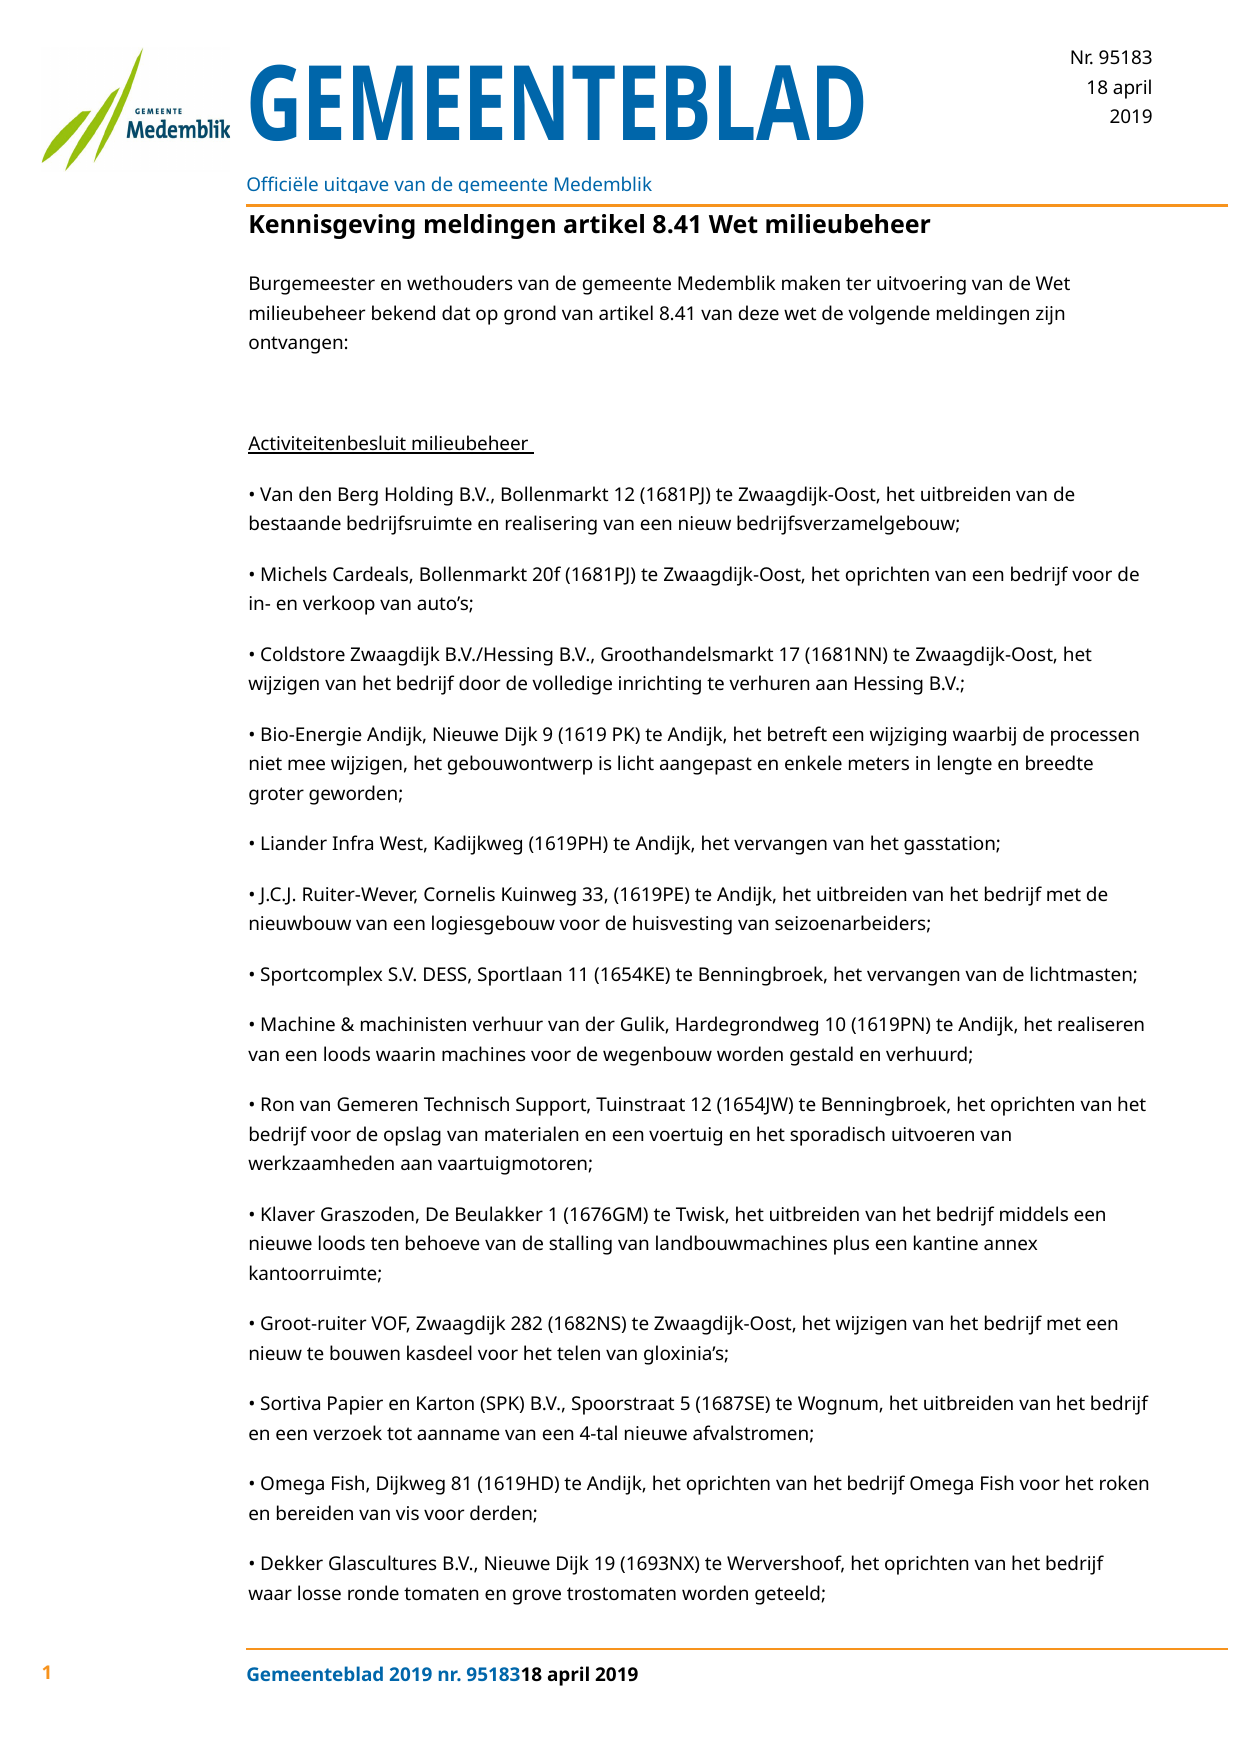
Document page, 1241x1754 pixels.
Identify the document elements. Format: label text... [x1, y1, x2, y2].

text • Liander Infra West, Kadijkweg (1619PH) te Andijk, het vervangen van het gasstation; [248, 830, 1152, 856]
text • J.C.J. Ruiter-Wever, Cornelis Kuinweg 33, (1619PE) te Andijk, het uitbreiden van het bedrijf met de nieuwbouw van een logiesgebouw voor de huisvesting van seizoenarbeiders; [248, 881, 1152, 936]
text • Omega Fish, Dijkweg 81 (1619HD) te Andijk, het oprichten van het bedrijf Omega Fish voor het roken en bereiden van vis voor derden; [248, 1470, 1152, 1526]
text Activiteitenbesluit milieubeheer [248, 430, 1152, 456]
text • Ron van Gemeren Technisch Support, Tuinstraat 12 (1654JW) te Benningbroek, het oprichten van het bedrijf voor de opslag van materialen en een voertuig en het sporadisch uitvoeren van werkzaamheden aan vaartuigmotoren; [248, 1091, 1152, 1176]
text • Dekker Glascultures B.V., Nieuwe Dijk 19 (1693NX) te Wervershoof, het oprichten van het bedrijf waar losse ronde tomaten en grove trostomaten worden geteeld; [248, 1550, 1152, 1606]
text • Sportcomplex S.V. DESS, Sportlaan 11 (1654KE) te Benningbroek, het vervangen van de lichtmasten; [248, 961, 1152, 986]
picture [41, 47, 231, 172]
text • Klaver Graszoden, De Beulakker 1 (1676GM) te Twisk, het uitbreiden van het bedrijf middels een nieuwe loods ten behoeve van de stalling van landbouwmachines plus een kantine annex kantoorruimte; [248, 1201, 1152, 1286]
text • Bio-Energie Andijk, Nieuwe Dijk 9 (1619 PK) te Andijk, het betreft een wijziging waarbij de processen niet mee wijzigen, het gebouwontwerp is licht aangepast en enkele meters in lengte en breedte groter geworden; [248, 721, 1152, 806]
text • Michels Cardeals, Bollenmarkt 20f (1681PJ) te Zwaagdijk-Oost, het oprichten van een bedrijf voor de in- en verkoop van auto’s; [248, 561, 1152, 616]
text • Van den Berg Holding B.V., Bollenmarkt 12 (1681PJ) te Zwaagdijk-Oost, het uitbreiden van de bestaande bedrijfsruimte en realisering van een nieuw bedrijfsverzamelgebouw; [248, 481, 1152, 536]
text Kennisgeving meldingen artikel 8.41 Wet milieubeheer [248, 207, 1152, 241]
text • Sortiva Papier en Karton (SPK) B.V., Spoorstraat 5 (1687SE) te Wognum, het uitbreiden van het bedrijf en een verzoek tot aanname van een 4-tal nieuwe afvalstromen; [248, 1390, 1152, 1446]
text • Coldstore Zwaagdijk B.V./Hessing B.V., Groothandelsmarkt 17 (1681NN) te Zwaagdijk-Oost, het wijzigen van het bedrijf door de volledige inrichting te verhuren aan Hessing B.V.; [248, 641, 1152, 696]
text Burgemeester en wethouders van de gemeente Medemblik maken ter uitvoering van de Wet milieubeheer bekend dat op grond van artikel 8.41 van deze wet de volgende meldingen zijn ontvangen: [248, 270, 1152, 355]
text • Machine & machinisten verhuur van der Gulik, Hardegrondweg 10 (1619PN) te Andijk, het realiseren van een loods waarin machines voor de wegenbouw worden gestald en verhuurd; [248, 1011, 1152, 1066]
text • Groot-ruiter VOF, Zwaagdijk 282 (1682NS) te Zwaagdijk-Oost, het wijzigen van het bedrijf met een nieuw te bouwen kasdeel voor het telen van gloxinia’s; [248, 1310, 1152, 1366]
